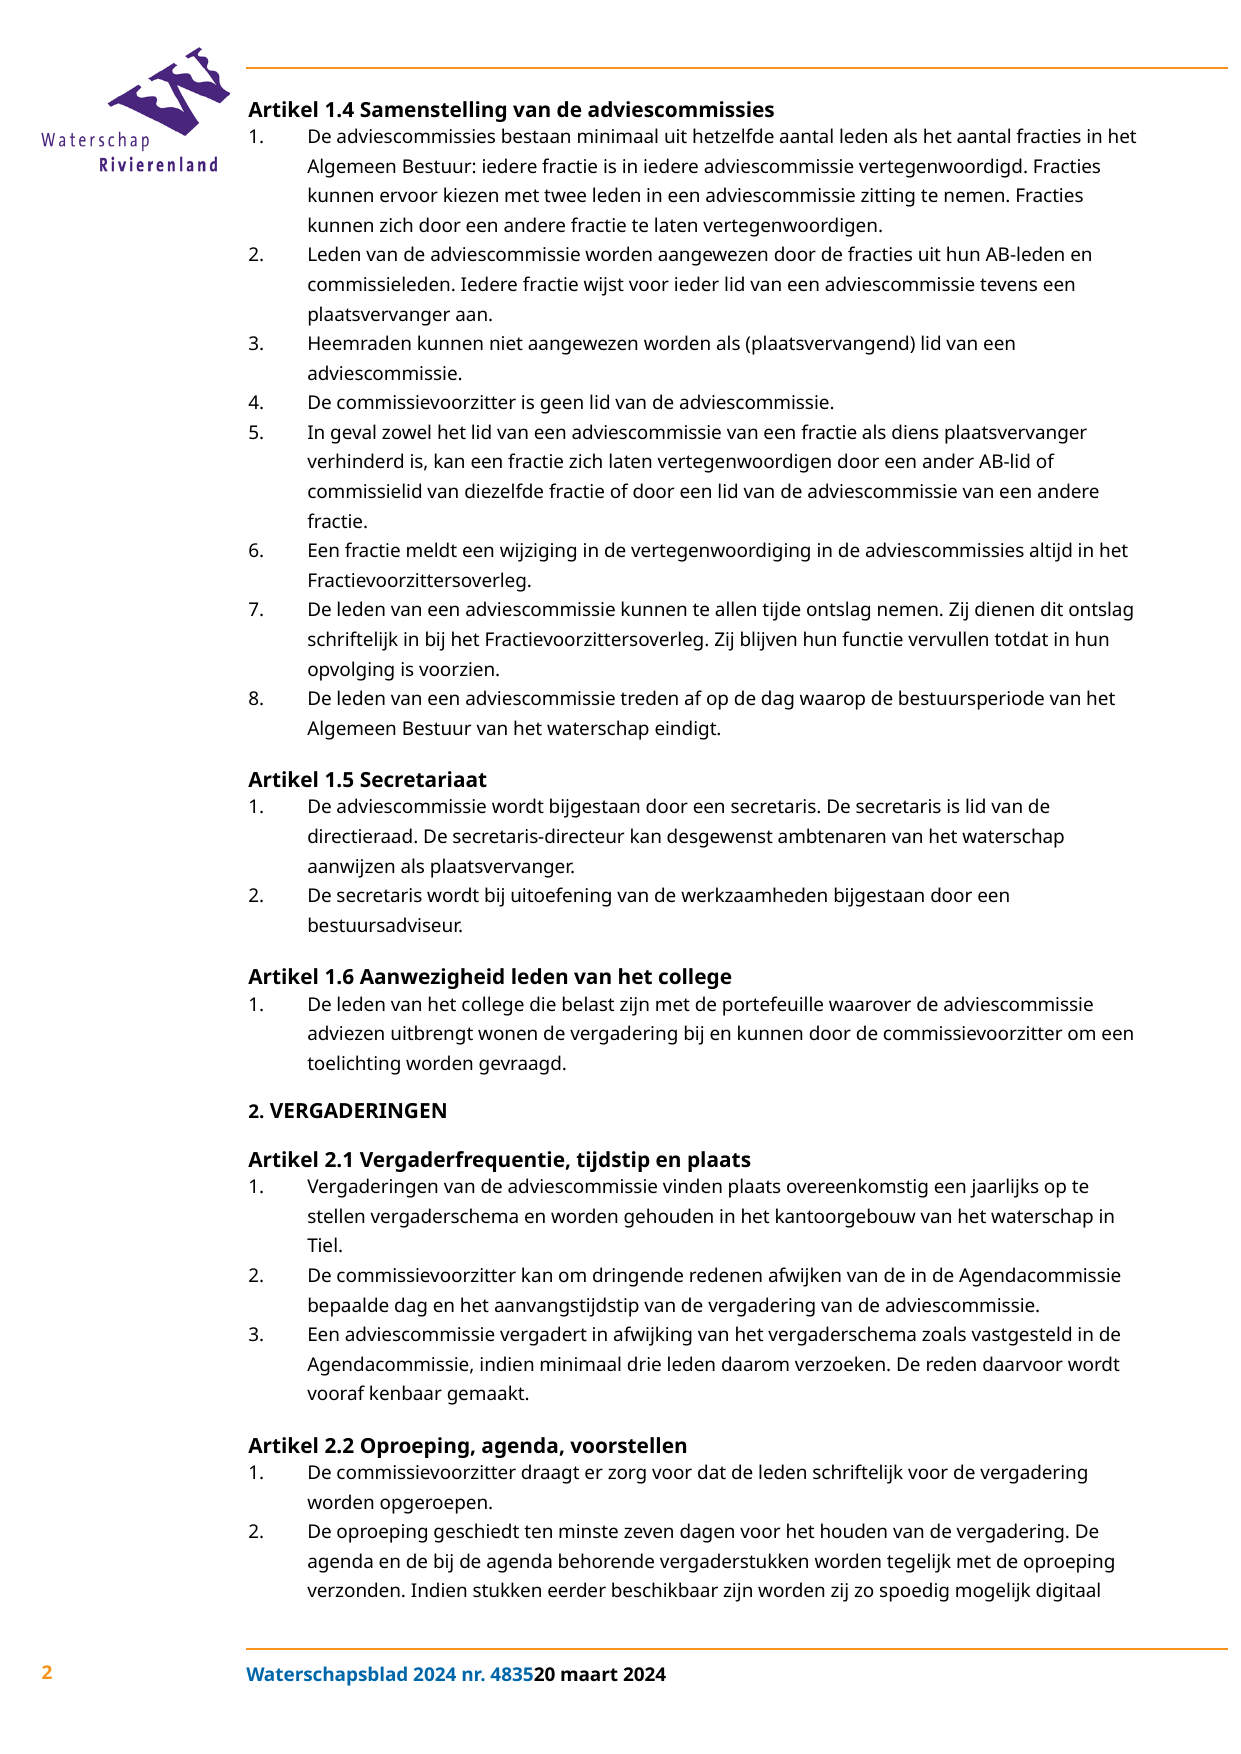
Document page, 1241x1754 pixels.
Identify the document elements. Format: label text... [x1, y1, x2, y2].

text Artikel 2.2 Oproeping, agenda, voorstellen [248, 1431, 1152, 1459]
text Artikel 1.6 Aanwezigheid leden van het college [248, 962, 1152, 991]
picture [41, 47, 231, 172]
list Een adviescommissie vergadert in afwijking van het vergaderschema zoals vastgesteld in de Agendacommissie, indien minimaal drie leden daarom verzoeken. De reden daarvoor wordt vooraf kenbaar gemaakt. [248, 1321, 1152, 1406]
list De leden van een adviescommissie kunnen te allen tijde ontslag nemen. Zij dienen dit ontslag schriftelijk in bij het Fractievoorzittersoverleg. Zij blijven hun functie vervullen totdat in hun opvolging is voorzien. [248, 597, 1152, 681]
list De adviescommissie wordt bijgestaan door een secretaris. De secretaris is lid van de directieraad. De secretaris-directeur kan desgewenst ambtenaren van het waterschap aanwijzen als plaatsvervanger. [248, 794, 1152, 879]
list De oproeping geschiedt ten minste zeven dagen voor het houden van de vergadering. De agenda en de bij de agenda behorende vergaderstukken worden tegelijk met de oproeping verzonden. Indien stukken eerder beschikbaar zijn worden zij zo spoedig mogelijk digitaal [248, 1518, 1152, 1603]
list Leden van de adviescommissie worden aangewezen door de fracties uit hun AB-leden en commissieleden. Iedere fractie wijst voor ieder lid van een adviescommissie tevens een plaatsvervanger aan. [248, 242, 1152, 326]
list In geval zowel het lid van een adviescommissie van een fractie als diens plaatsvervanger verhinderd is, kan een fractie zich laten vertegenwoordigen door een ander AB-lid of commissielid van diezelfde fractie of door een lid van de adviescommissie van een andere fractie. [248, 419, 1152, 533]
list Een fractie meldt een wijziging in de vertegenwoordiging in de adviescommissies altijd in het Fractievoorzittersoverleg. [248, 537, 1152, 593]
list Heemraden kunnen niet aangewezen worden als (plaatsvervangend) lid van een adviescommissie. [248, 330, 1152, 386]
text Artikel 2.1 Vergaderfrequentie, tijdstip en plaats [248, 1145, 1152, 1173]
list De leden van een adviescommissie treden af op de dag waarop de bestuursperiode van het Algemeen Bestuur van het waterschap eindigt. [248, 685, 1152, 741]
list Vergaderingen van de adviescommissie vinden plaats overeenkomstig een jaarlijks op te stellen vergaderschema en worden gehouden in het kantoorgebouw van het waterschap in Tiel. [248, 1173, 1152, 1258]
list De secretaris wordt bij uitoefening van de werkzaamheden bijgestaan door een bestuursadviseur. [248, 882, 1152, 938]
text 2. VERGADERINGEN [248, 1096, 1152, 1124]
list De commissievoorzitter is geen lid van de adviescommissie. [248, 389, 1152, 415]
text Artikel 1.4 Samenstelling van de adviescommissies [248, 95, 1152, 123]
list De commissievoorzitter kan om dringende redenen afwijken van de in de Agendacommissie bepaalde dag en het aanvangstijdstip van de vergadering van de adviescommissie. [248, 1262, 1152, 1317]
list De commissievoorzitter draagt er zorg voor dat de leden schriftelijk voor de vergadering worden opgeroepen. [248, 1459, 1152, 1515]
text Artikel 1.5 Secretariaat [248, 765, 1152, 794]
list De adviescommissies bestaan minimaal uit hetzelfde aantal leden als het aantal fracties in het Algemeen Bestuur: iedere fractie is in iedere adviescommissie vertegenwoordigd. Fracties kunnen ervoor kiezen met twee leden in een adviescommissie zitting te nemen. Fracties kunnen zich door een andere fractie te laten vertegenwoordigen. [248, 123, 1152, 238]
list De leden van het college die belast zijn met de portefeuille waarover de adviescommissie adviezen uitbrengt wonen de vergadering bij en kunnen door de commissievoorzitter om een toelichting worden gevraagd. [248, 991, 1152, 1076]
